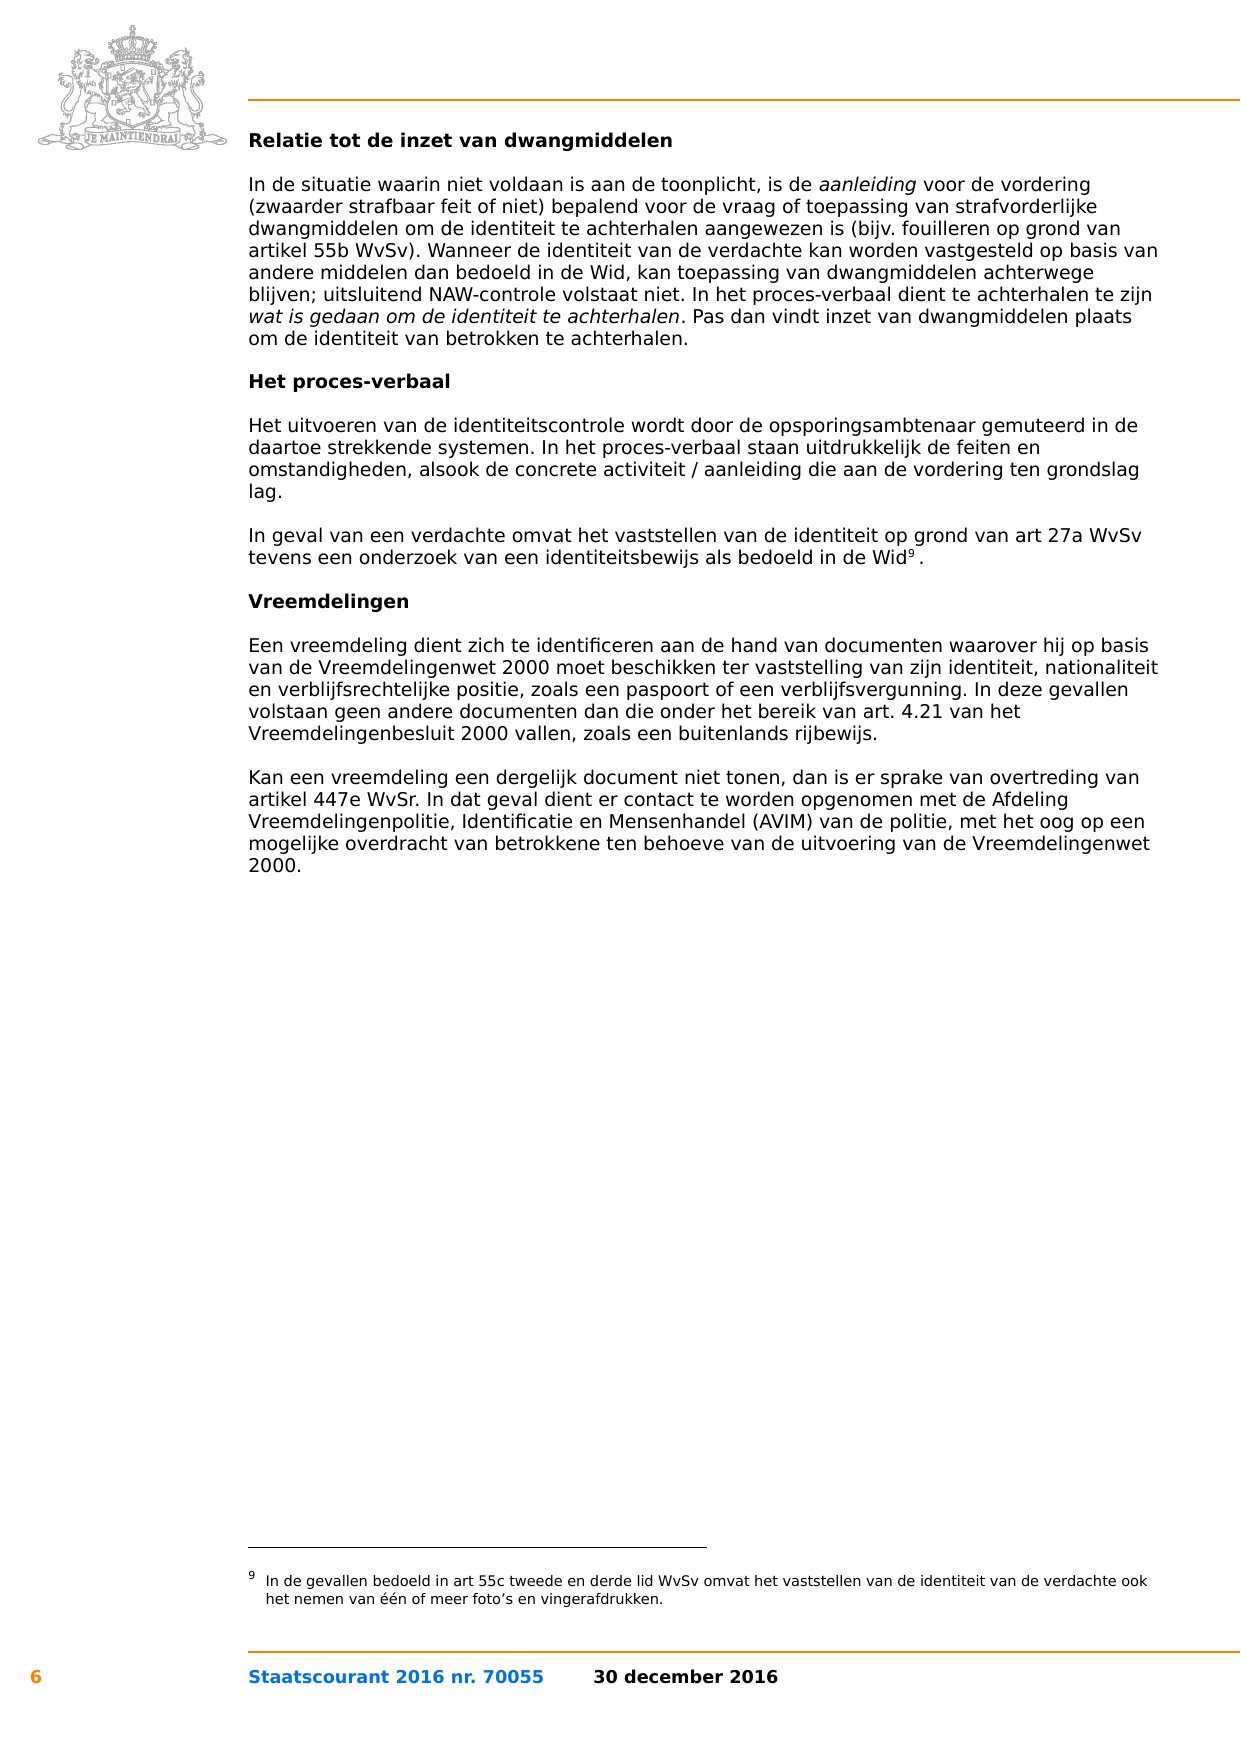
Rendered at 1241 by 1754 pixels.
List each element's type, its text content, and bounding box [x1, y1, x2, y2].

subtitle Het proces-verbaal [248, 371, 1163, 393]
text In geval van een verdachte omvat het vaststellen van de identiteit op grond van art 27a WvSv tevens een onderzoek van een identiteitsbewijs als bedoeld in de Wid. [248, 525, 1163, 569]
text Kan een vreemdeling een dergelijk document niet tonen, dan is er sprake van overtreding van artikel 447e WvSr. In dat geval dient er contact te worden opgenomen met de Afdeling Vreemdelingenpolitie, Identificatie en Mensenhandel (AVIM) van de politie, met het oog op een mogelijke overdracht van betrokkene ten behoeve van de uitvoering van de Vreemdelingenwet 2000. [248, 767, 1163, 876]
text Een vreemdeling dient zich te identificeren aan de hand van documenten waarover hij op basis van de Vreemdelingenwet 2000 moet beschikken ter vaststelling van zijn identiteit, nationaliteit en verblijfsrechtelijke positie, zoals een paspoort of een verblijfsvergunning. In deze gevallen volstaan geen andere documenten dan die onder het bereik van art. 4.21 van het Vreemdelingenbesluit 2000 vallen, zoals een buitenlands rijbewijs. [248, 635, 1163, 745]
text In de situatie waarin niet voldaan is aan de toonplicht, is de aanleiding voor de vordering (zwaarder strafbaar feit of niet) bepalend voor de vraag of toepassing van strafvorderlijke dwangmiddelen om de identiteit te achterhalen aangewezen is (bijv. fouilleren op grond van artikel 55b WvSv). Wanneer de identiteit van de verdachte kan worden vastgesteld op basis van andere middelen dan bedoeld in de Wid, kan toepassing van dwangmiddelen achterwege blijven; uitsluitend NAW-controle volstaat niet. In het proces-verbaal dient te achterhalen te zijn wat is gedaan om de identiteit te achterhalen. Pas dan vindt inzet van dwangmiddelen plaats om de identiteit van betrokken te achterhalen. [248, 174, 1163, 349]
subtitle Vreemdelingen [248, 591, 1163, 613]
subtitle Relatie tot de inzet van dwangmiddelen [248, 130, 1163, 152]
text Het uitvoeren van de identiteitscontrole wordt door de opsporingsambtenaar gemuteerd in de daartoe strekkende systemen. In het proces-verbaal staan uitdrukkelijk de feiten en omstandigheden, alsook de concrete activiteit / aanleiding die aan de vordering ten grondslag lag. [248, 415, 1163, 503]
text In de gevallen bedoeld in art 55c tweede en derde lid WvSv omvat het vaststellen van de identiteit van de verdachte ook het nemen van één of meer foto’s en vingerafdrukken. [248, 1569, 1163, 1608]
picture [38, 25, 227, 150]
